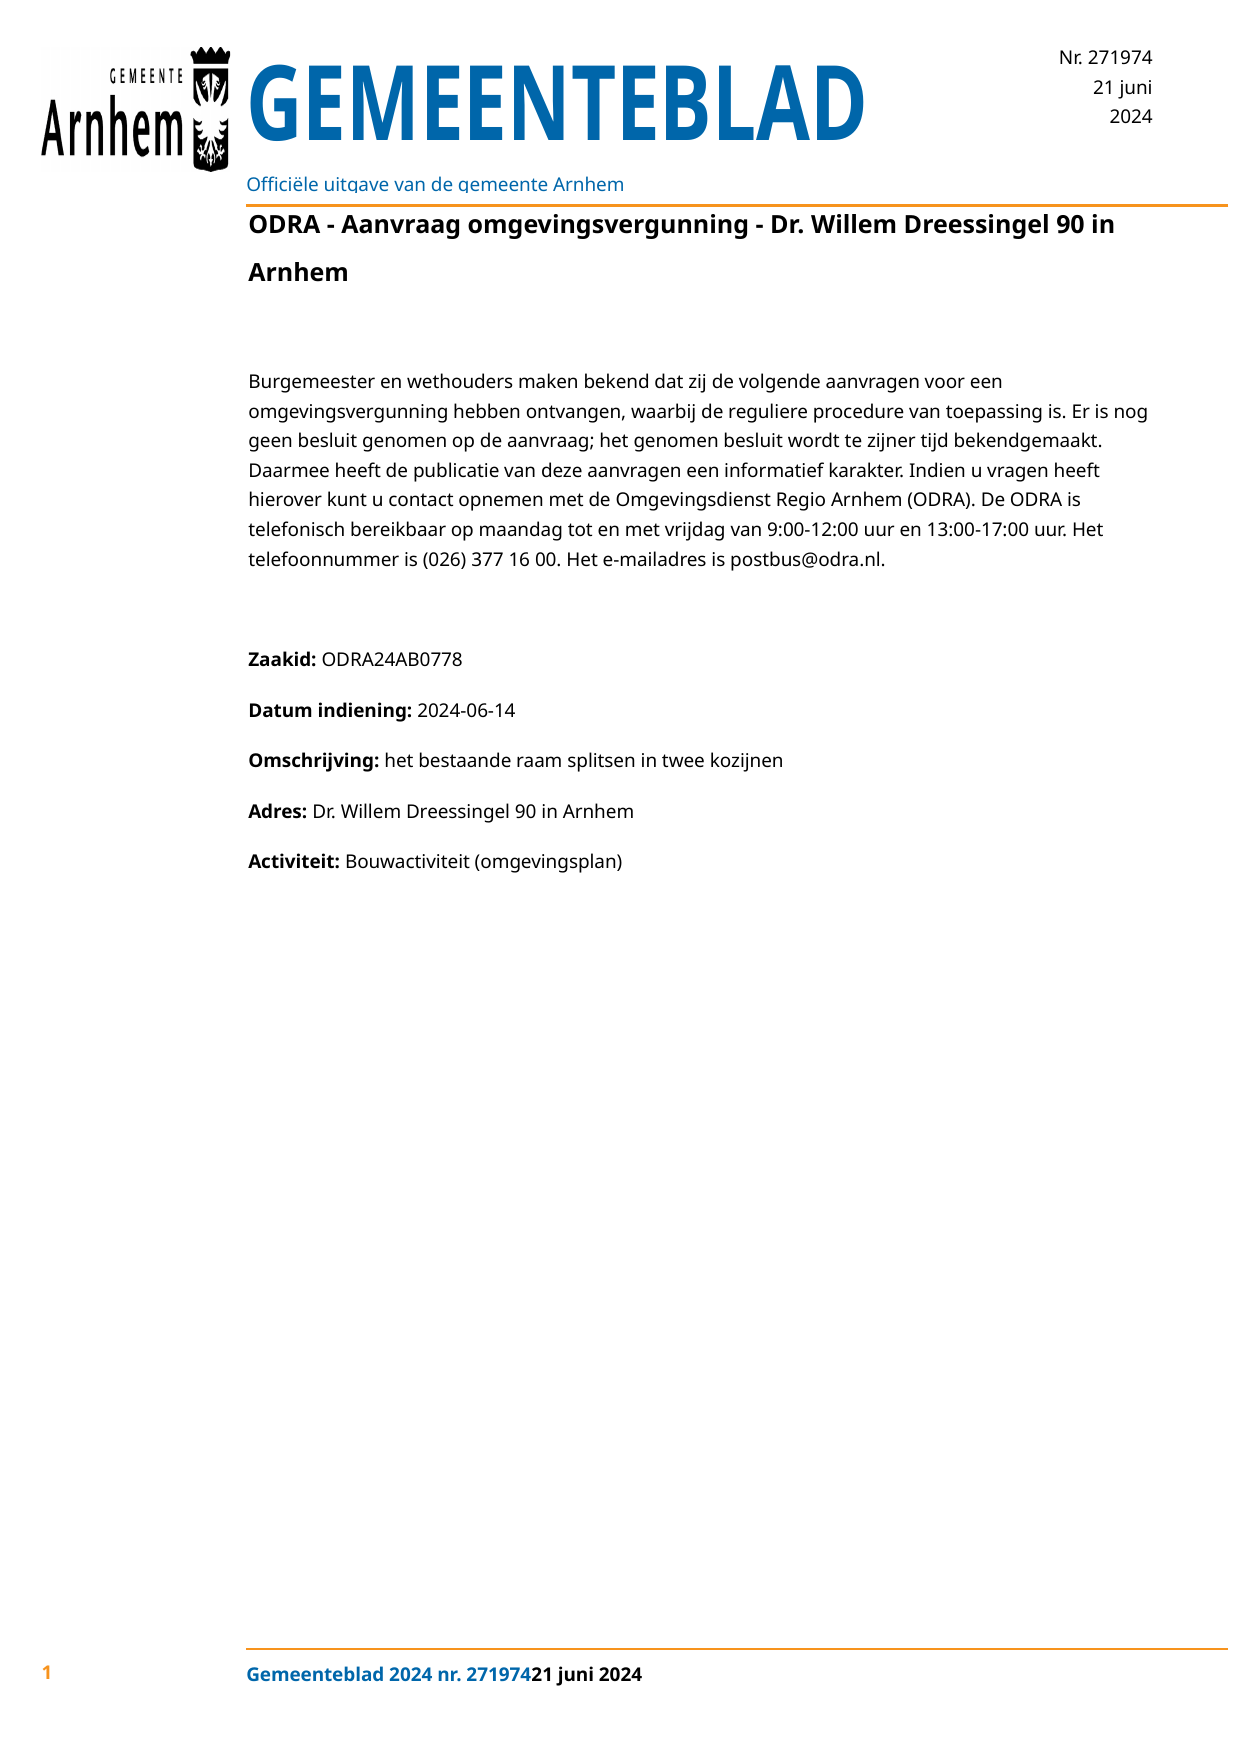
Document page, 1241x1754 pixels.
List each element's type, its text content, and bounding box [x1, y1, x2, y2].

text Omschrijving: het bestaande raam splitsen in twee kozijnen [248, 747, 1152, 773]
text ODRA - Aanvraag omgevingsvergunning - Dr. Willem Dreessingel 90 in Arnhem [248, 207, 1152, 288]
text Adres: Dr. Willem Dreessingel 90 in Arnhem [248, 798, 1152, 824]
text Zaakid: ODRA24AB0778 [248, 647, 1152, 672]
text Activiteit: Bouwactiviteit (omgevingsplan) [248, 848, 1152, 874]
text Datum indiening: 2024-06-14 [248, 697, 1152, 723]
picture [41, 47, 231, 172]
text Burgemeester en wethouders maken bekend dat zij de volgende aanvragen voor een omgevingsvergunning hebben ontvangen, waarbij de reguliere procedure van toepassing is. Er is nog geen besluit genomen op de aanvraag; het genomen besluit wordt te zijner tijd bekendgemaakt. Daarmee heeft de publicatie van deze aanvragen een informatief karakter. Indien u vragen heeft hierover kunt u contact opnemen met de Omgevingsdienst Regio Arnhem (ODRA). De ODRA is telefonisch bereikbaar op maandag tot en met vrijdag van 9:00-12:00 uur en 13:00-17:00 uur. Het telefoonnummer is (026) 377 16 00. Het e-mailadres is postbus@odra.nl. [248, 368, 1152, 572]
